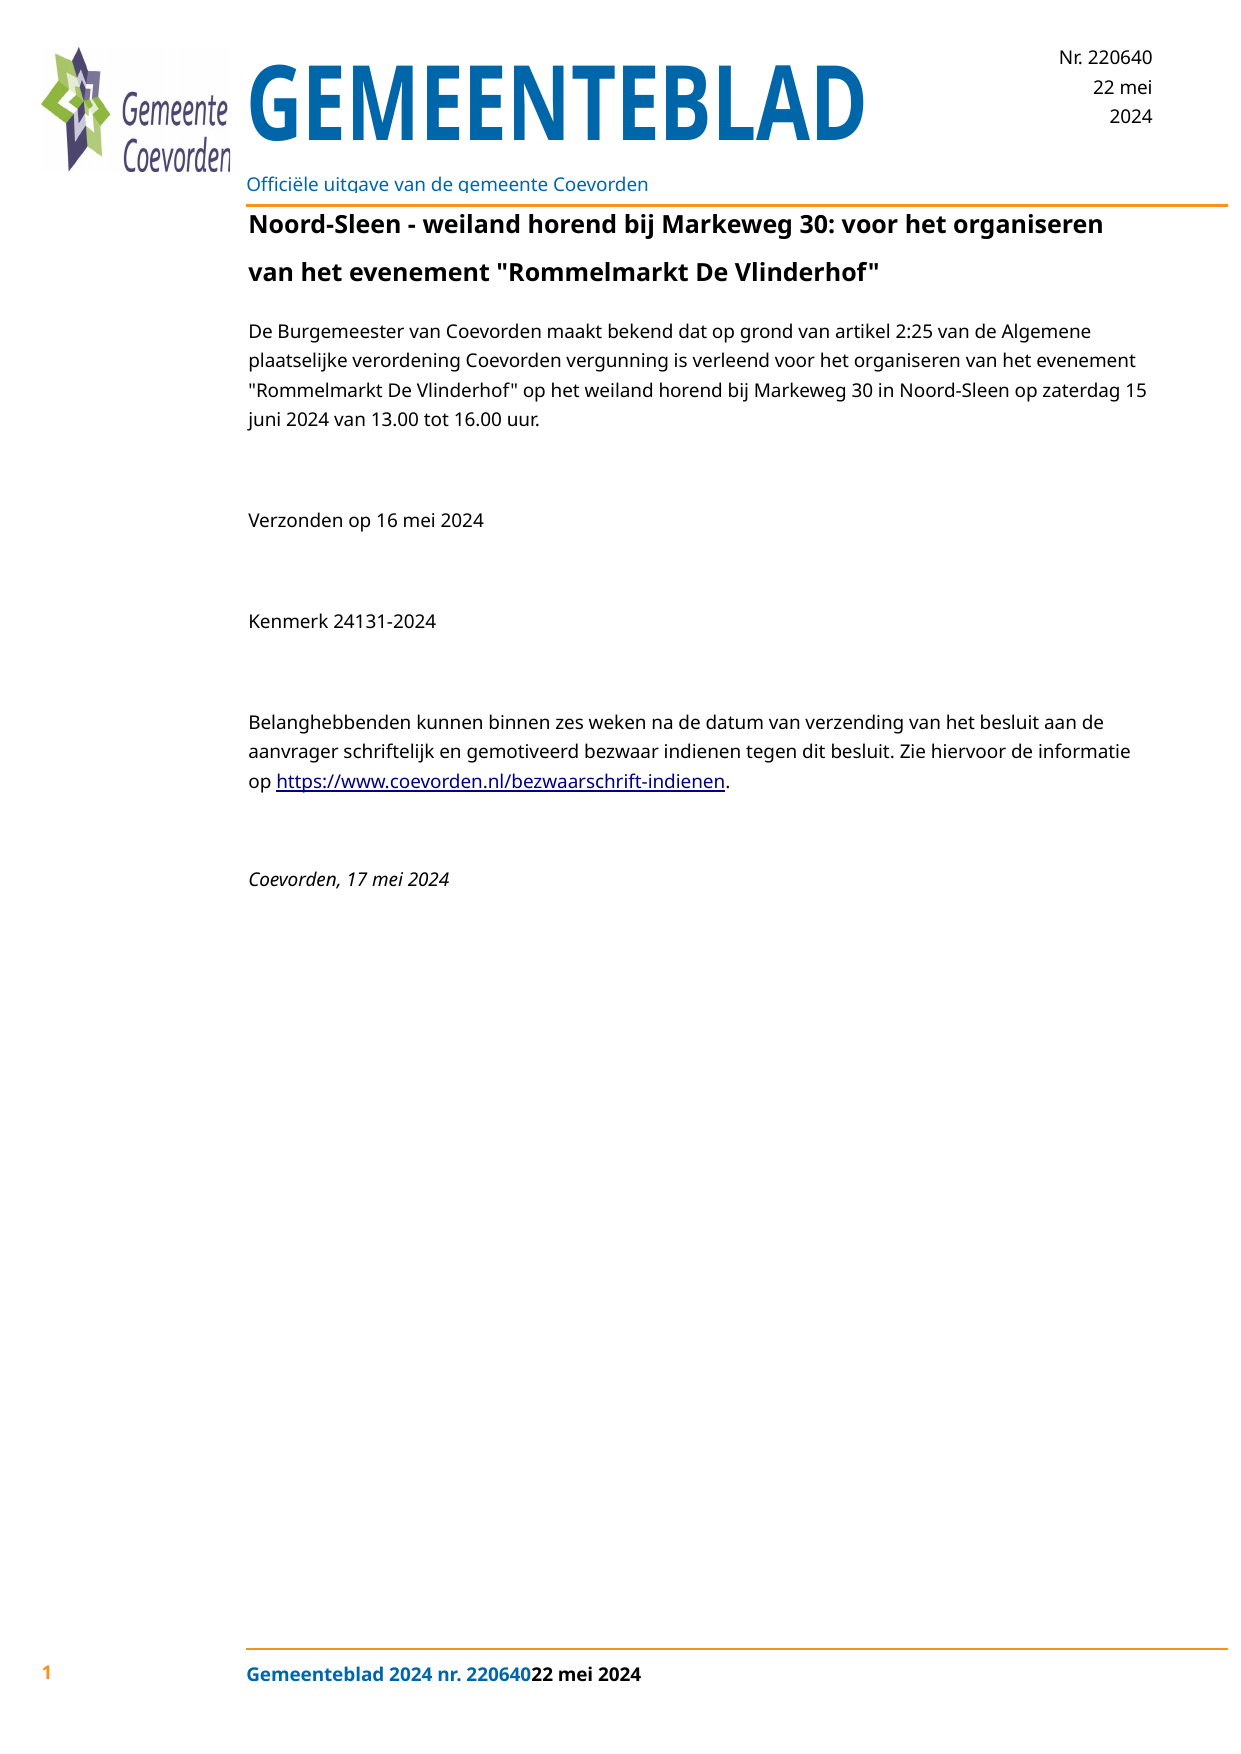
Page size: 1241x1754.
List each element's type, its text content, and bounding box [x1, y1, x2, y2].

text Verzonden op 16 mei 2024 [248, 507, 1152, 533]
text Noord-Sleen - weiland horend bij Markeweg 30: voor het organiseren van het evenement "Rommelmarkt De Vlinderhof" [248, 207, 1152, 288]
text De Burgemeester van Coevorden maakt bekend dat op grond van artikel 2:25 van de Algemene plaatselijke verordening Coevorden vergunning is verleend voor het organiseren van het evenement "Rommelmarkt De Vlinderhof" op het weiland horend bij Markeweg 30 in Noord-Sleen op zaterdag 15 juni 2024 van 13.00 tot 16.00 uur. [248, 318, 1152, 432]
picture [41, 47, 231, 172]
text Coevorden, 17 mei 2024 [248, 867, 1152, 892]
text Belanghebbenden kunnen binnen zes weken na de datum van verzending van het besluit aan de aanvrager schriftelijk en gemotiveerd bezwaar indienen tegen dit besluit. Zie hiervoor de informatie op https://www.coevorden.nl/bezwaarschrift-indienen. [248, 709, 1152, 794]
text Kenmerk 24131-2024 [248, 608, 1152, 634]
